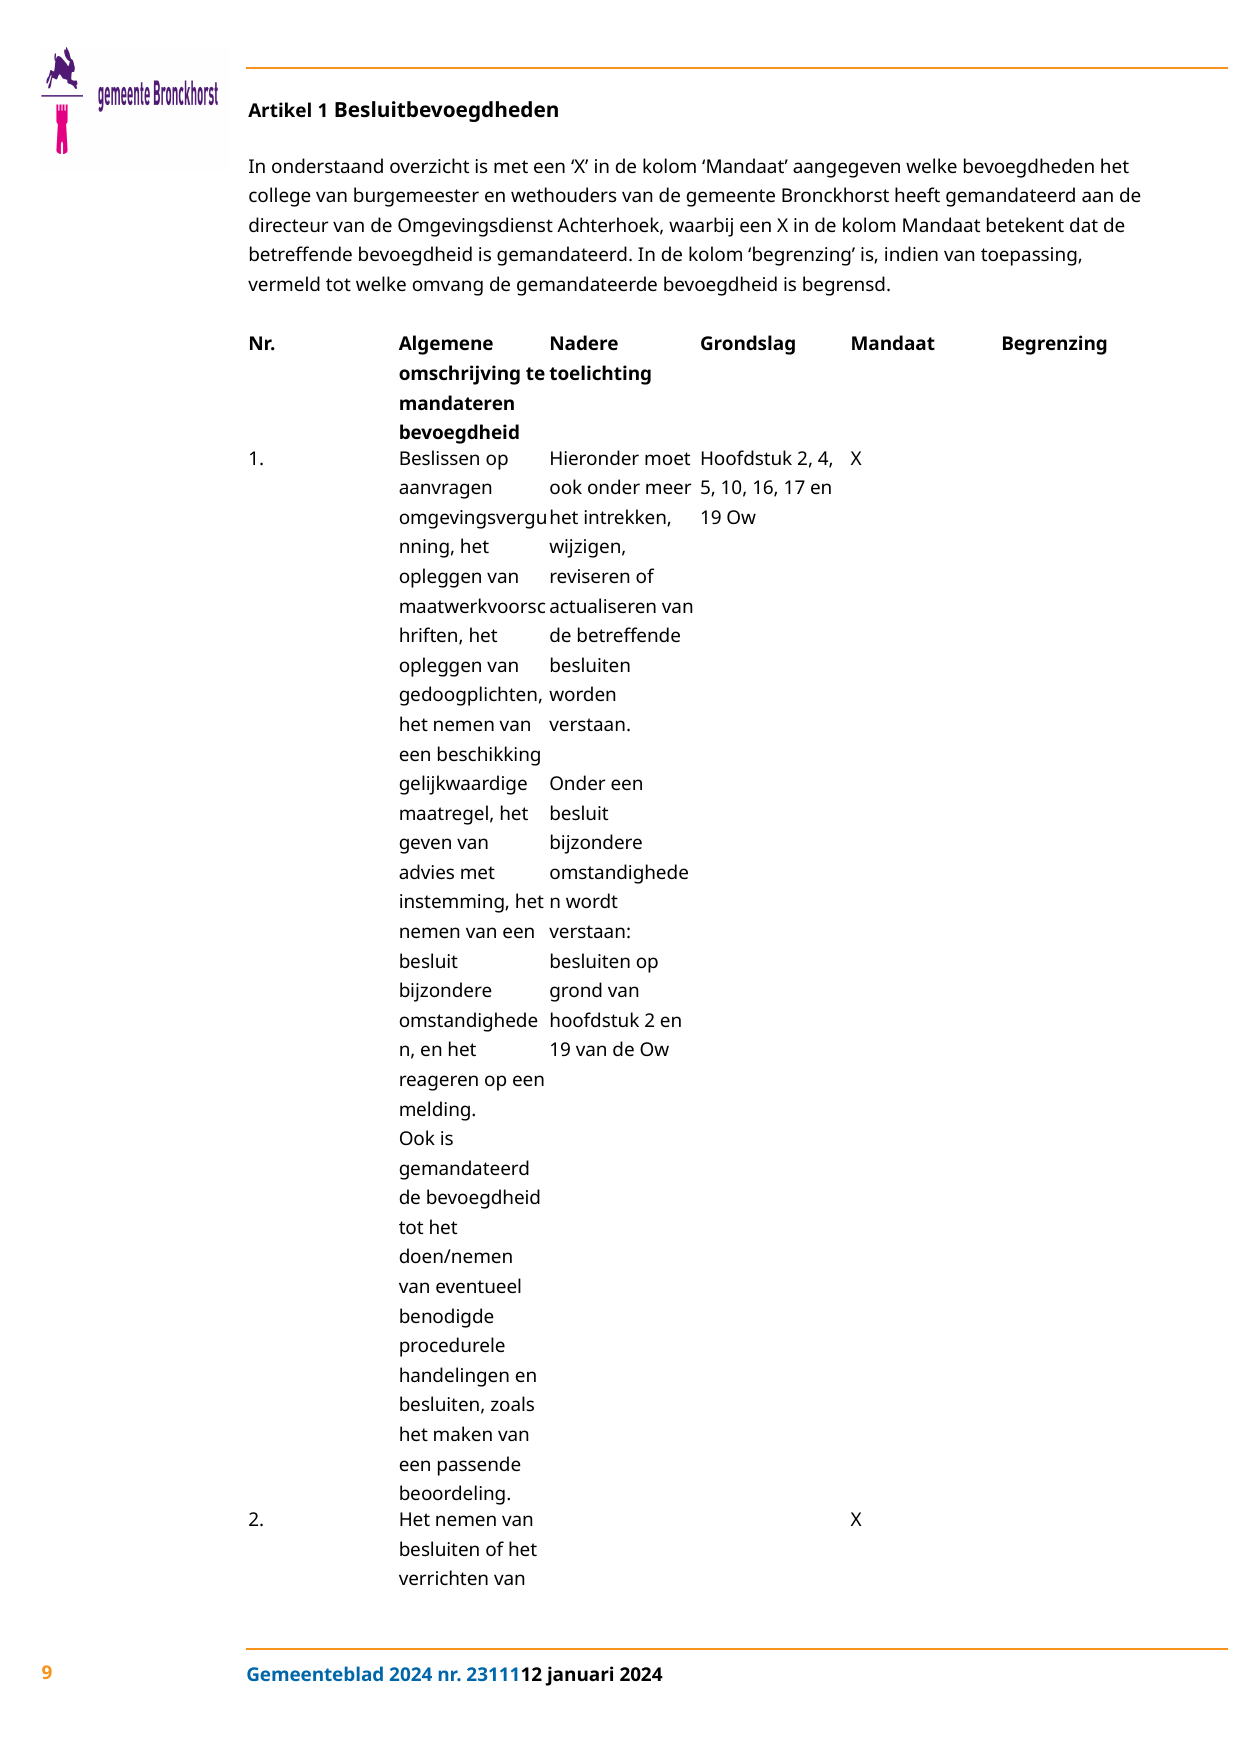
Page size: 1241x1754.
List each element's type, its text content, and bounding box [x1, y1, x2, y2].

table_header Nadere toelichting [549, 331, 700, 445]
table_cell Hieronder moet ook onder meer het intrekken, wijzigen, reviseren of actualiseren van de betreffende besluiten worden verstaan. Onder een besluit bijzondere omstandigheden wordt verstaan: besluiten op grond van hoofdstuk 2 en 19 van de Ow [549, 445, 700, 1506]
table_cell [1001, 1506, 1152, 1591]
table_header Algemene omschrijving te mandateren bevoegdheid [399, 331, 549, 445]
table_cell Het nemen van besluiten of het verrichten van [399, 1506, 549, 1591]
table_cell [549, 1506, 700, 1591]
table_header Begrenzing [1001, 331, 1152, 445]
text In onderstaand overzicht is met een ‘X’ in de kolom ‘Mandaat’ aangegeven welke bevoegdheden het college van burgemeester en wethouders van de gemeente Bronckhorst heeft gemandateerd aan de directeur van de Omgevingsdienst Achterhoek, waarbij een X in de kolom Mandaat betekent dat de betreffende bevoegdheid is gemandateerd. In de kolom ‘begrenzing’ is, indien van toepassing, vermeld tot welke omvang de gemandateerde bevoegdheid is begrensd. [248, 153, 1152, 297]
table_cell [1001, 445, 1152, 1506]
picture [41, 47, 231, 172]
table_cell Beslissen op aanvragen omgevingsvergunning, het opleggen van maatwerkvoorschriften, het opleggen van gedoogplichten, het nemen van een beschikking gelijkwaardige maatregel, het geven van advies met instemming, het nemen van een besluit bijzondere omstandigheden, en het reageren op een melding. Ook is gemandateerd de bevoegdheid tot het doen/nemen van eventueel benodigde procedurele handelingen en besluiten, zoals het maken van een passende beoordeling. [399, 445, 549, 1506]
table_cell [248, 1506, 398, 1591]
table_header Mandaat [850, 331, 1001, 445]
table_cell [700, 1506, 850, 1591]
table_cell Hoofdstuk 2, 4, 5, 10, 16, 17 en 19 Ow [700, 445, 850, 1506]
text Artikel 1 Besluitbevoegdheden [248, 95, 1152, 123]
table_cell X [850, 445, 1001, 1506]
table_header Grondslag [700, 331, 850, 445]
table_header Nr. [248, 331, 398, 445]
table_cell X [850, 1506, 1001, 1591]
table_cell [248, 445, 398, 1506]
